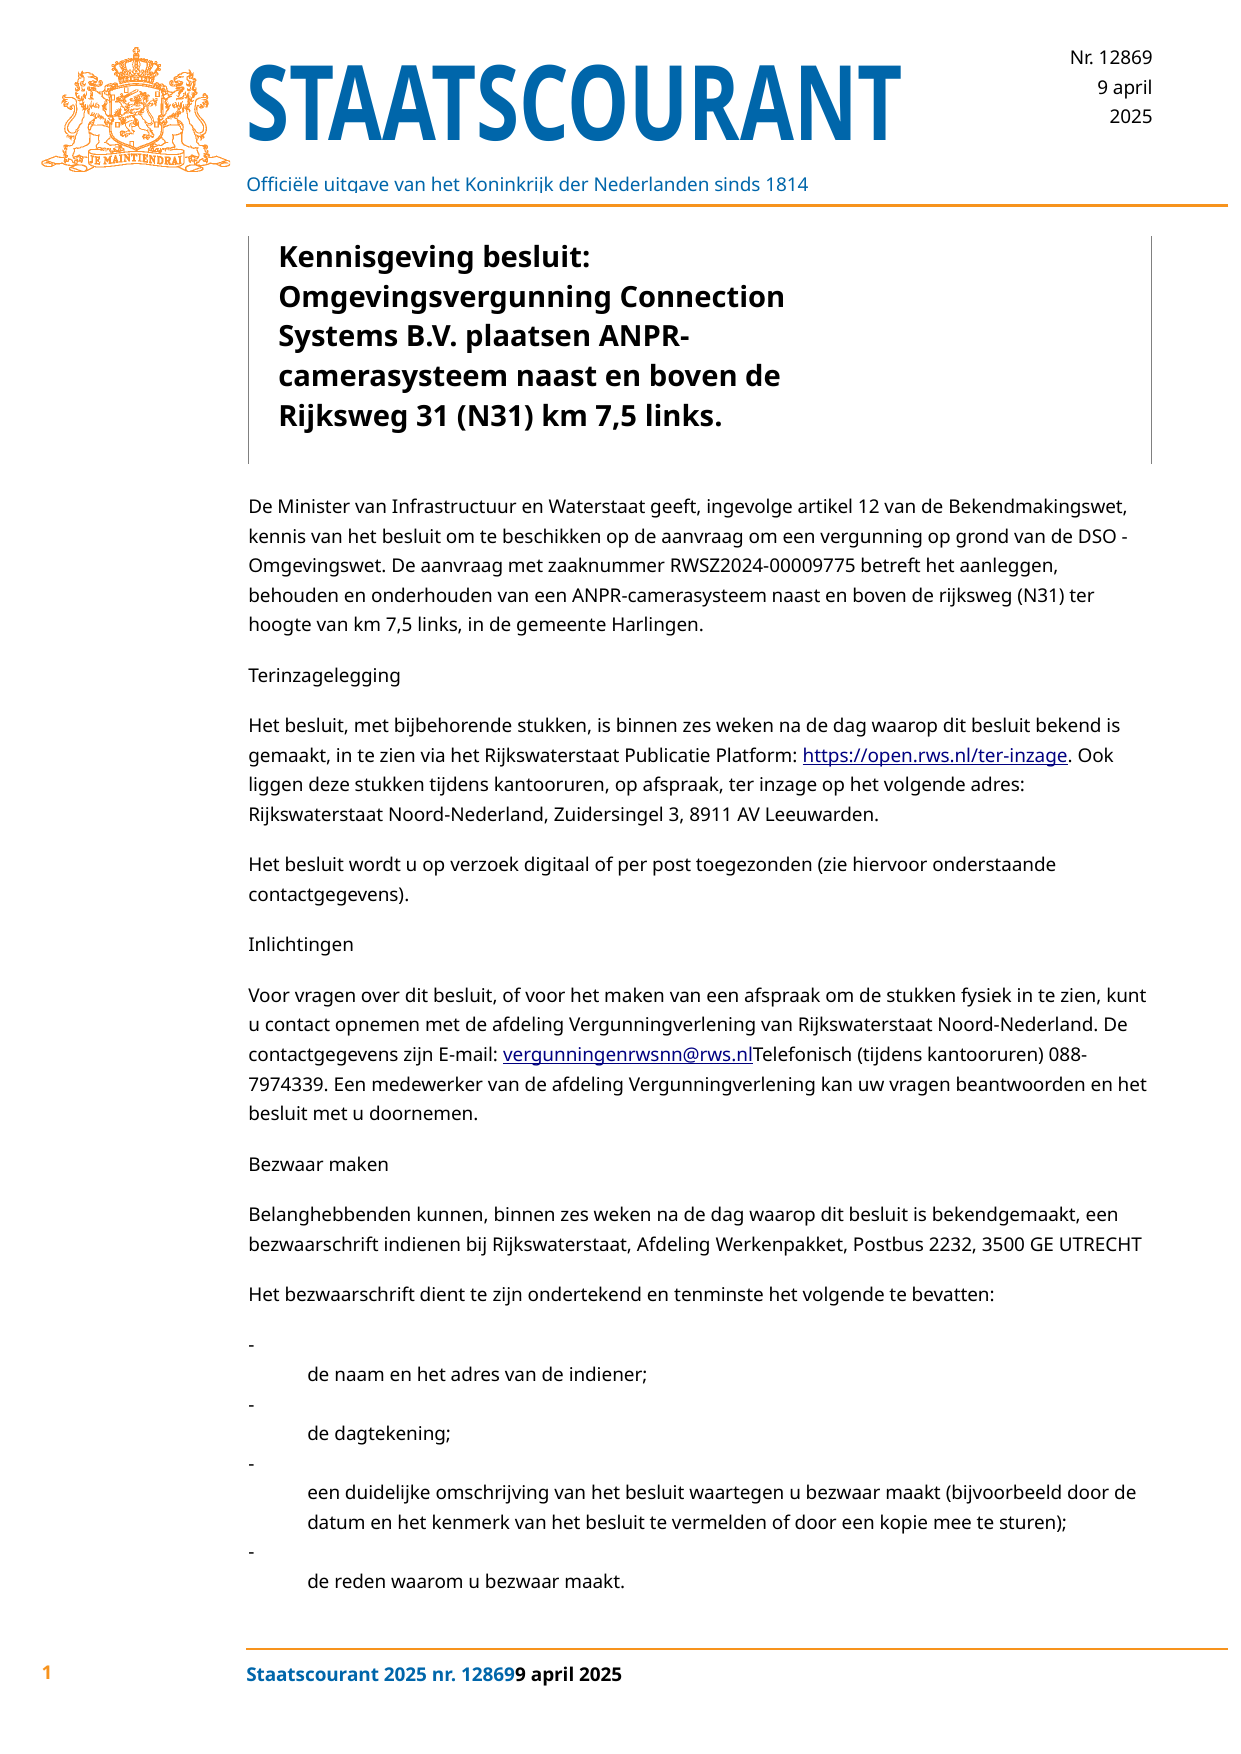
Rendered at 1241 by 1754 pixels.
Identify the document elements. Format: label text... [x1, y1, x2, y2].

list de naam en het adres van de indiener; [248, 1361, 1152, 1387]
text Het besluit wordt u op verzoek digitaal of per post toegezonden (zie hiervoor onderstaande contactgegevens). [248, 852, 1152, 907]
picture [912, 236, 1090, 414]
text Inlichtingen [248, 932, 1152, 957]
table_header [850, 414, 1151, 464]
text Het besluit, met bijbehorende stukken, is binnen zes weken na de dag waarop dit besluit bekend is gemaakt, in te zien via het Rijkswaterstaat Publicatie Platform: https://open.rws.nl/ter-inzage. Ook liggen deze stukken tijdens kantooruren, op afspraak, ter inzage op het volgende adres: Rijkswaterstaat Noord-Nederland, Zuidersingel 3, 8911 AV Leeuwarden. [248, 712, 1152, 827]
table_header Kennisgeving besluit: Omgevingsvergunning Connection Systems B.V. plaatsen ANPR-camerasysteem naast en boven de Rijksweg 31 (N31) km 7,5 links. [249, 236, 850, 464]
list een duidelijke omschrijving van het besluit waartegen u bezwaar maakt (bijvoorbeeld door de datum en het kenmerk van het besluit te vermelden of door een kopie mee te sturen); [248, 1479, 1152, 1535]
text Voor vragen over dit besluit, of voor het maken van een afspraak om de stukken fysiek in te zien, kunt u contact opnemen met de afdeling Vergunningverlening van Rijkswaterstaat Noord-Nederland. De contactgegevens zijn E-mail: vergunningenrwsnn@rws.nlTelefonisch (tijdens kantooruren) 088-7974339. Een medewerker van de afdeling Vergunningverlening kan uw vragen beantwoorden en het besluit met u doornemen. [248, 982, 1152, 1126]
picture [41, 47, 231, 172]
text Terinzagelegging [248, 662, 1152, 688]
text De Minister van Infrastructuur en Waterstaat geeft, ingevolge artikel 12 van de Bekendmakingswet, kennis van het besluit om te beschikken op de aanvraag om een vergunning op grond van de DSO - Omgevingswet. De aanvraag met zaaknummer RWSZ2024-00009775 betreft het aanleggen, behouden en onderhouden van een ANPR-camerasysteem naast en boven de rijksweg (N31) ter hoogte van km 7,5 links, in de gemeente Harlingen. [248, 493, 1152, 637]
text Bezwaar maken [248, 1151, 1152, 1177]
text Het bezwaarschrift dient te zijn ondertekend en tenminste het volgende te bevatten: [248, 1281, 1152, 1307]
text Belanghebbenden kunnen, binnen zes weken na de dag waarop dit besluit is bekendgemaakt, een bezwaarschrift indienen bij Rijkswaterstaat, Afdeling Werkenpakket, Postbus 2232, 3500 GE UTRECHT [248, 1201, 1152, 1257]
table_header [1090, 236, 1151, 413]
table_header [850, 236, 912, 413]
list de dagtekening; [248, 1420, 1152, 1446]
list de reden waarom u bezwaar maakt. [248, 1568, 1152, 1594]
